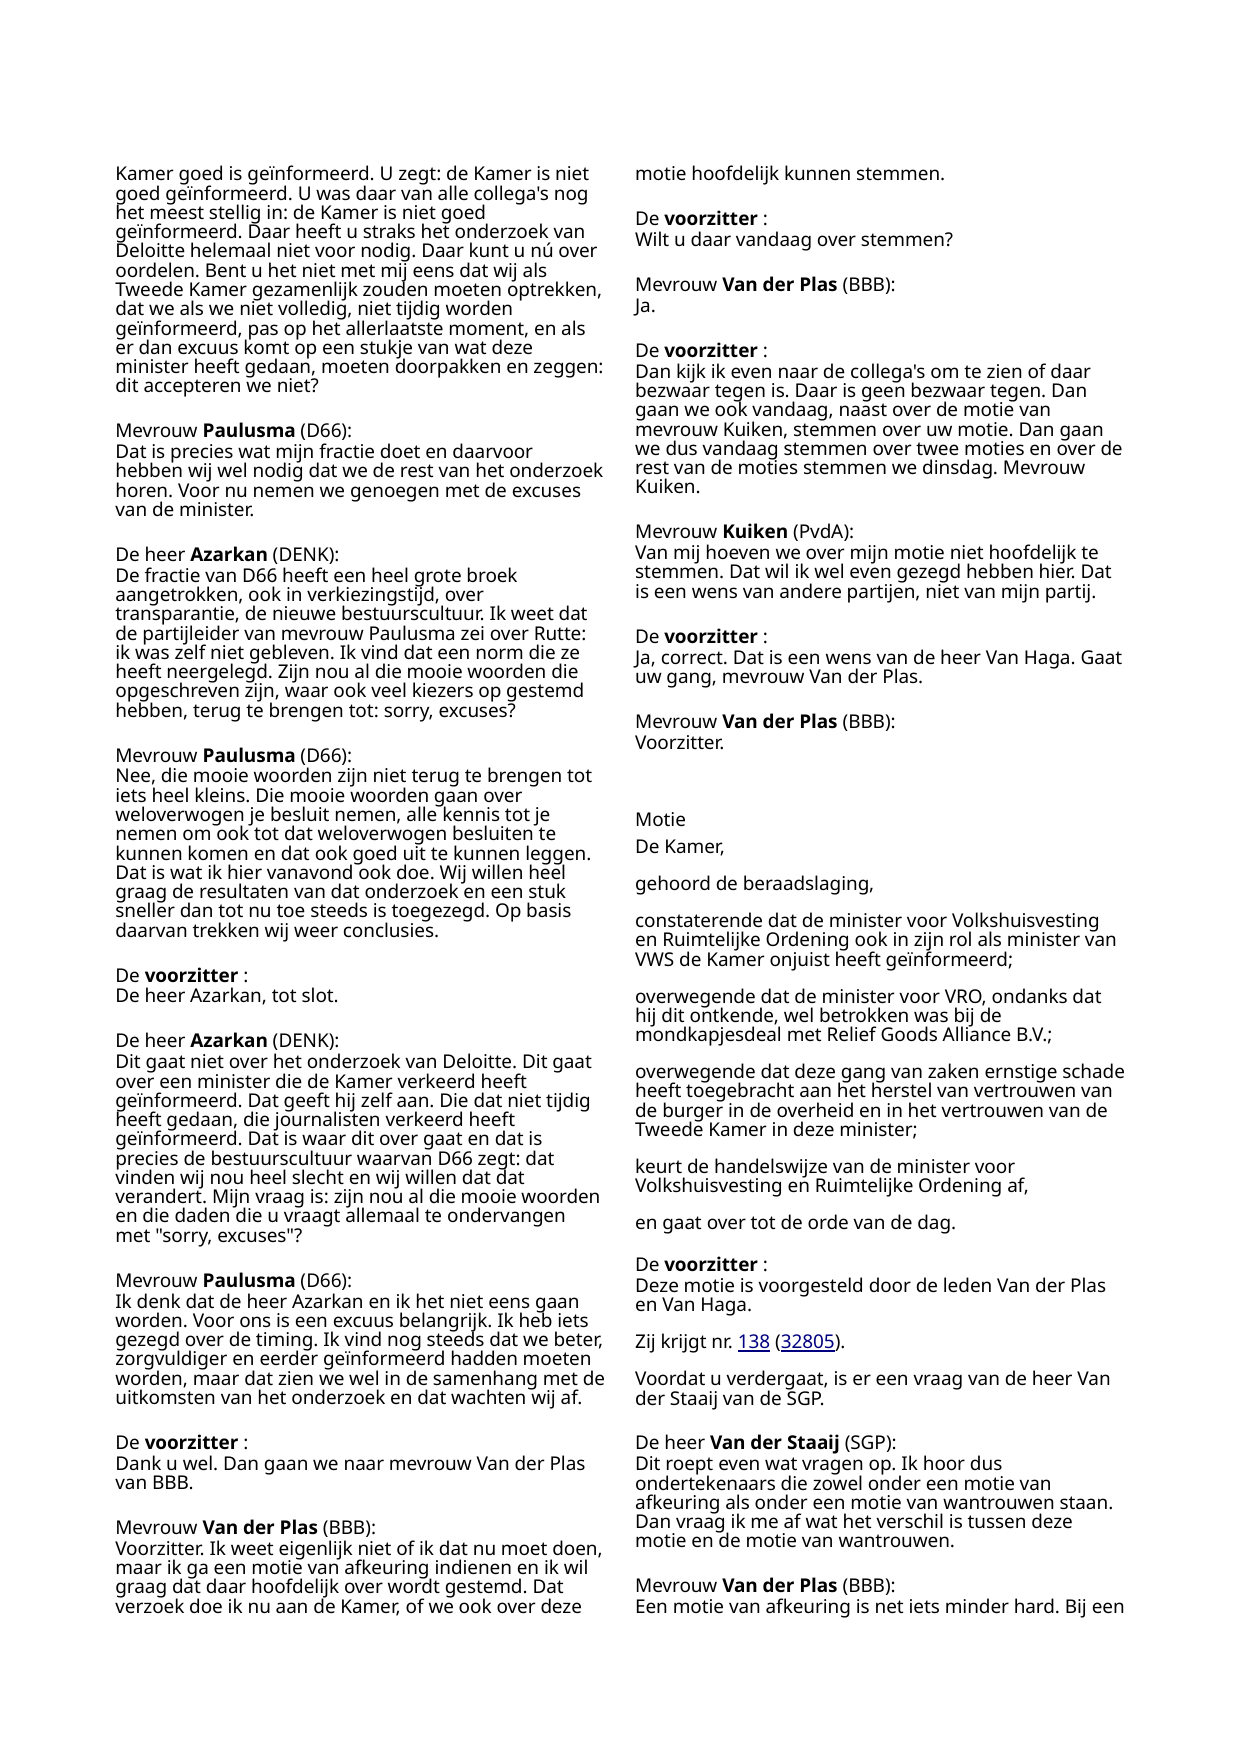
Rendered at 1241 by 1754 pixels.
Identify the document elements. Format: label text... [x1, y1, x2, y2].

text Mevrouw Van der Plas (BBB): [115, 1514, 605, 1540]
text Dit roept even wat vragen op. Ik hoor dus ondertekenaars die zowel onder een motie van afkeuring als onder een motie van wantrouwen staan. Dan vraag ik me af wat het verschil is tussen deze motie en de motie van wantrouwen. [635, 1455, 1125, 1552]
text De Kamer, [635, 838, 1125, 857]
text Mevrouw Van der Plas (BBB): [635, 708, 1125, 734]
text Ik denk dat de heer Azarkan en ik het niet eens gaan worden. Voor ons is een excuus belangrijk. Ik heb iets gezegd over de timing. Ik vind nog steeds dat we beter, zorgvuldiger en eerder geïnformeerd hadden moeten worden, maar dat zien we wel in de samenhang met de uitkomsten van het onderzoek en dat wachten wij af. [115, 1293, 605, 1408]
text Een motie van afkeuring is net iets minder hard. Bij een [635, 1598, 1125, 1617]
text De heer Azarkan, tot slot. [115, 987, 605, 1007]
text Mevrouw Kuiken (PvdA): [635, 518, 1125, 544]
text Ja. [635, 297, 1125, 316]
text Dat is precies wat mijn fractie doet en daarvoor hebben wij wel nodig dat we de rest van het onderzoek horen. Voor nu nemen we genoegen met de excuses van de minister. [115, 443, 605, 520]
text overwegende dat de minister voor VRO, ondanks dat hij dit ontkende, wel betrokken was bij de mondkapjesdeal met Relief Goods Alliance B.V.; [635, 988, 1125, 1045]
text De heer Van der Staaij (SGP): [635, 1429, 1125, 1455]
text en gaat over tot de orde van de dag. [635, 1214, 1125, 1233]
text Mevrouw Van der Plas (BBB): [635, 271, 1125, 297]
text overwegende dat deze gang van zaken ernstige schade heeft toegebracht aan het herstel van vertrouwen van de burger in de overheid en in het vertrouwen van de Tweede Kamer in deze minister; [635, 1063, 1125, 1140]
text Voorzitter. Ik weet eigenlijk niet of ik dat nu moet doen, maar ik ga een motie van afkeuring indienen en ik wil graag dat daar hoofdelijk over wordt gestemd. Dat verzoek doe ik nu aan de Kamer, of we ook over deze [115, 1540, 605, 1617]
text Kamer goed is geïnformeerd. U zegt: de Kamer is niet goed geïnformeerd. U was daar van alle collega's nog het meest stellig in: de Kamer is niet goed geïnformeerd. Daar heeft u straks het onderzoek van Deloitte helemaal niet voor nodig. Daar kunt u nú over oordelen. Bent u het niet met mij eens dat wij als Tweede Kamer gezamenlijk zouden moeten optrekken, dat we als we niet volledig, niet tijdig worden geïnformeerd, pas op het allerlaatste moment, en als er dan excuus komt op een stukje van wat deze minister heeft gedaan, moeten doorpakken en zeggen: dit accepteren we niet? [115, 165, 605, 397]
text De voorzitter : [635, 623, 1125, 649]
text Dit gaat niet over het onderzoek van Deloitte. Dit gaat over een minister die de Kamer verkeerd heeft geïnformeerd. Dat geeft hij zelf aan. Die dat niet tijdig heeft gedaan, die journalisten verkeerd heeft geïnformeerd. Dat is waar dit over gaat en dat is precies de bestuurscultuur waarvan D66 zegt: dat vinden wij nou heel slecht en wij willen dat dat verandert. Mijn vraag is: zijn nou al die mooie woorden en die daden die u vraagt allemaal te ondervangen met "sorry, excuses"? [115, 1053, 605, 1246]
text Mevrouw Paulusma (D66): [115, 417, 605, 443]
text De voorzitter : [115, 1429, 605, 1455]
text De voorzitter : [635, 337, 1125, 363]
text Dank u wel. Dan gaan we naar mevrouw Van der Plas van BBB. [115, 1455, 605, 1493]
text gehoord de beraadslaging, [635, 875, 1125, 894]
text De voorzitter : [635, 205, 1125, 231]
text Ja, correct. Dat is een wens van de heer Van Haga. Gaat uw gang, mevrouw Van der Plas. [635, 649, 1125, 687]
text Dan kijk ik even naar de collega's om te zien of daar bezwaar tegen is. Daar is geen bezwaar tegen. Dan gaan we ook vandaag, naast over de motie van mevrouw Kuiken, stemmen over uw motie. Dan gaan we dus vandaag stemmen over twee moties en over de rest van de moties stemmen we dinsdag. Mevrouw Kuiken. [635, 363, 1125, 498]
text De fractie van D66 heeft een heel grote broek aangetrokken, ook in verkiezingstijd, over transparantie, de nieuwe bestuurscultuur. Ik weet dat de partijleider van mevrouw Paulusma zei over Rutte: ik was zelf niet gebleven. Ik vind dat een norm die ze heeft neergelegd. Zijn nou al die mooie woorden die opgeschreven zijn, waar ook veel kiezers op gestemd hebben, terug te brengen tot: sorry, excuses? [115, 567, 605, 721]
text Nee, die mooie woorden zijn niet terug te brengen tot iets heel kleins. Die mooie woorden gaan over weloverwogen je besluit nemen, alle kennis tot je nemen om ook tot dat weloverwogen besluiten te kunnen komen en dat ook goed uit te kunnen leggen. Dat is wat ik hier vanavond ook doe. Wij willen heel graag de resultaten van dat onderzoek en een stuk sneller dan tot nu toe steeds is toegezegd. Op basis daarvan trekken wij weer conclusies. [115, 767, 605, 941]
text Motie [635, 806, 1125, 832]
text Mevrouw Paulusma (D66): [115, 1267, 605, 1293]
text Voorzitter. [635, 734, 1125, 753]
text Voordat u verdergaat, is er een vraag van de heer Van der Staaij van de SGP. [635, 1370, 1125, 1409]
text De voorzitter : [635, 1251, 1125, 1277]
text Zij krijgt nr. 138 (32805). [635, 1333, 1125, 1352]
text Van mij hoeven we over mijn motie niet hoofdelijk te stemmen. Dat wil ik wel even gezegd hebben hier. Dat is een wens van andere partijen, niet van mijn partij. [635, 544, 1125, 602]
text keurt de handelswijze van de minister voor Volkshuisvesting en Ruimtelijke Ordening af, [635, 1158, 1125, 1196]
text De voorzitter : [115, 962, 605, 987]
text Mevrouw Van der Plas (BBB): [635, 1572, 1125, 1598]
text motie hoofdelijk kunnen stemmen. [635, 165, 1125, 184]
text De heer Azarkan (DENK): [115, 1028, 605, 1053]
text Mevrouw Paulusma (D66): [115, 742, 605, 767]
text Deze motie is voorgesteld door de leden Van der Plas en Van Haga. [635, 1277, 1125, 1315]
text Wilt u daar vandaag over stemmen? [635, 231, 1125, 250]
text De heer Azarkan (DENK): [115, 541, 605, 567]
text constaterende dat de minister voor Volkshuisvesting en Ruimtelijke Ordening ook in zijn rol als minister van VWS de Kamer onjuist heeft geïnformeerd; [635, 912, 1125, 970]
